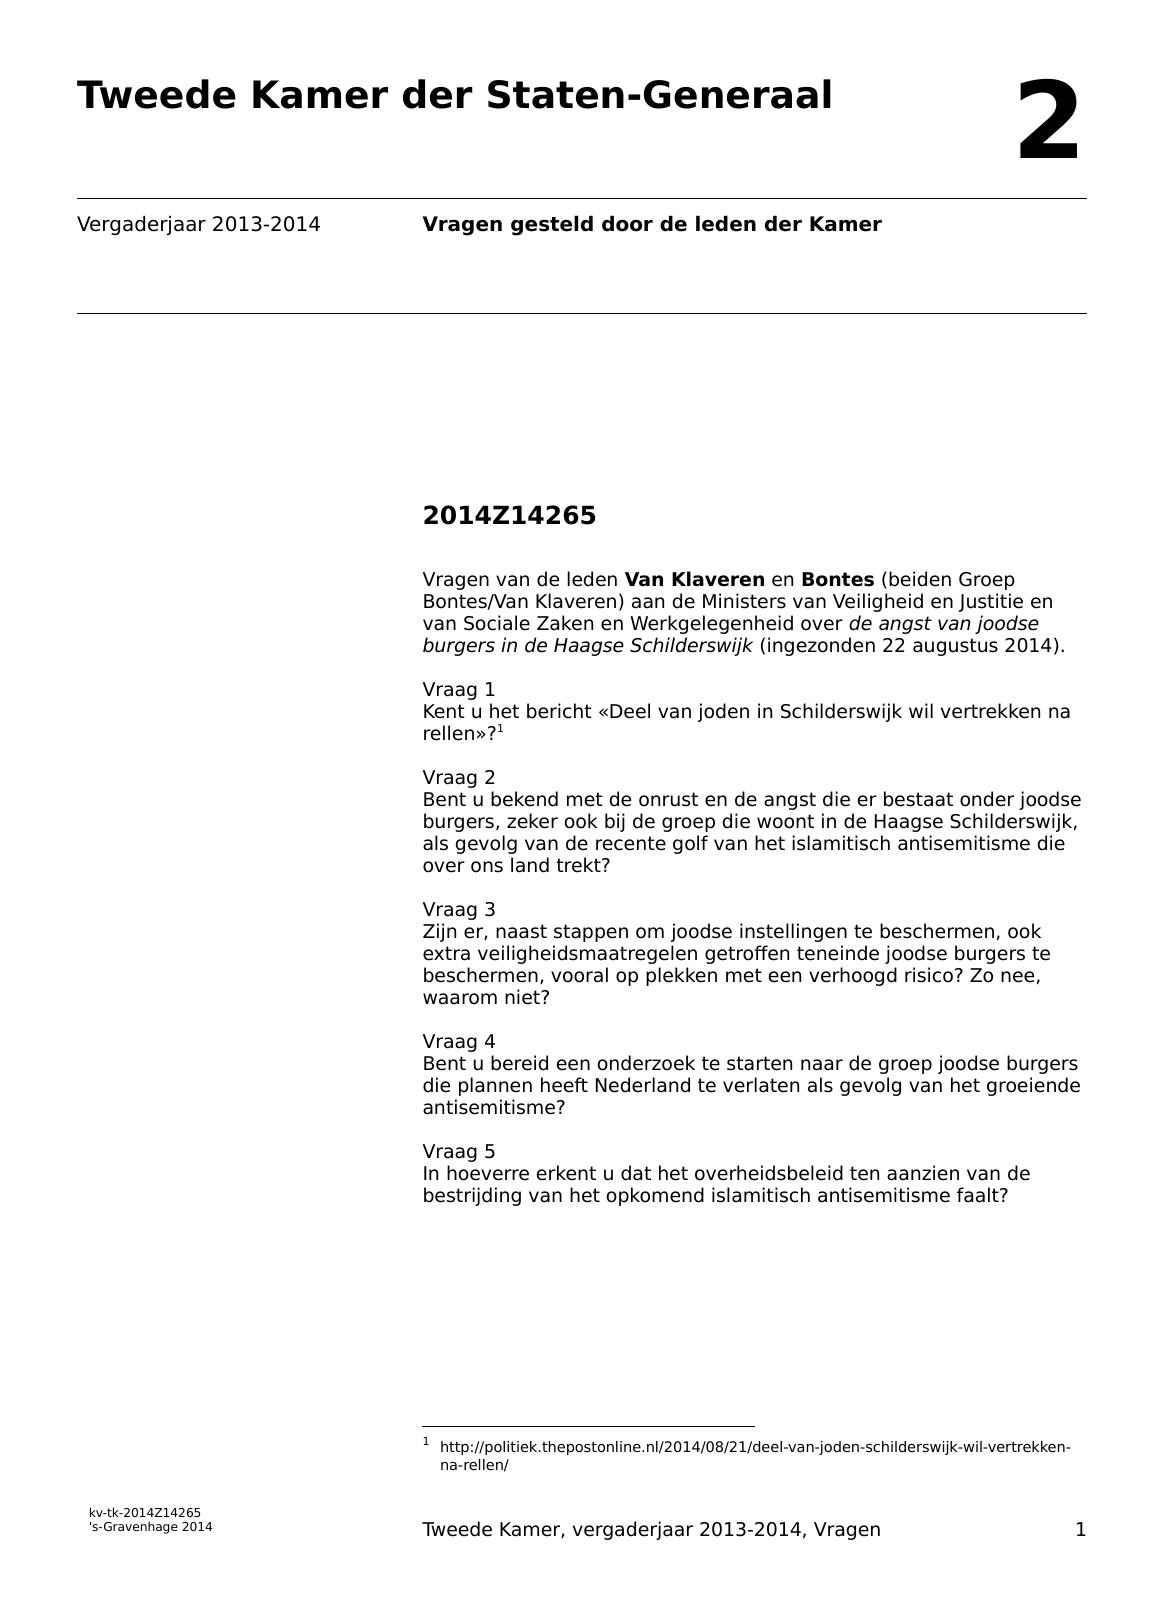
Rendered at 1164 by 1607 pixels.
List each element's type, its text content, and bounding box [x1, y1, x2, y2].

text Vraag 5 [422, 1141, 1087, 1163]
text Bent u bekend met de onrust en de angst die er bestaat onder joodse burgers, zeker ook bij de groep die woont in de Haagse Schilderswijk, als gevolg van de recente golf van het islamitisch antisemitisme die over ons land trekt? [422, 789, 1087, 877]
text Vraag 3 [422, 899, 1087, 921]
text http://politiek.thepostonline.nl/2014/08/21/deel-van-joden-schilderswijk-wil-vertrekken-na-rellen/ [422, 1435, 1087, 1474]
table_header 2 [886, 59, 1087, 198]
table_cell Vragen gesteld door de leden der Kamer [422, 199, 1087, 313]
text Vragen van de leden Van Klaveren en Bontes (beiden Groep Bontes/Van Klaveren) aan de Ministers van Veiligheid en Justitie en van Sociale Zaken en Werkgelegenheid over de angst van joodse burgers in de Haagse Schilderswijk (ingezonden 22 augustus 2014). [422, 569, 1087, 657]
text 's-Gravenhage 2014 [88, 1520, 323, 1534]
text Vraag 4 [422, 1031, 1087, 1053]
table_header Tweede Kamer der Staten-Generaal [77, 59, 886, 198]
text Vraag 1 [422, 679, 1087, 701]
text Vraag 2 [422, 767, 1087, 789]
table_cell Vergaderjaar 2013-2014 [77, 199, 422, 313]
text In hoeverre erkent u dat het overheidsbeleid ten aanzien van de bestrijding van het opkomend islamitisch antisemitisme faalt? [422, 1163, 1087, 1207]
text Kent u het bericht «Deel van joden in Schilderswijk wil vertrekken na rellen»? [422, 701, 1087, 745]
text Bent u bereid een onderzoek te starten naar de groep joodse burgers die plannen heeft Nederland te verlaten als gevolg van het groeiende antisemitisme? [422, 1053, 1087, 1119]
text kv-tk-2014Z14265 [88, 1506, 323, 1520]
text Zijn er, naast stappen om joodse instellingen te beschermen, ook extra veiligheidsmaatregelen getroffen teneinde joodse burgers te beschermen, vooral op plekken met een verhoogd risico? Zo nee, waarom niet? [422, 921, 1087, 1009]
text 2014Z14265 [422, 501, 1087, 531]
